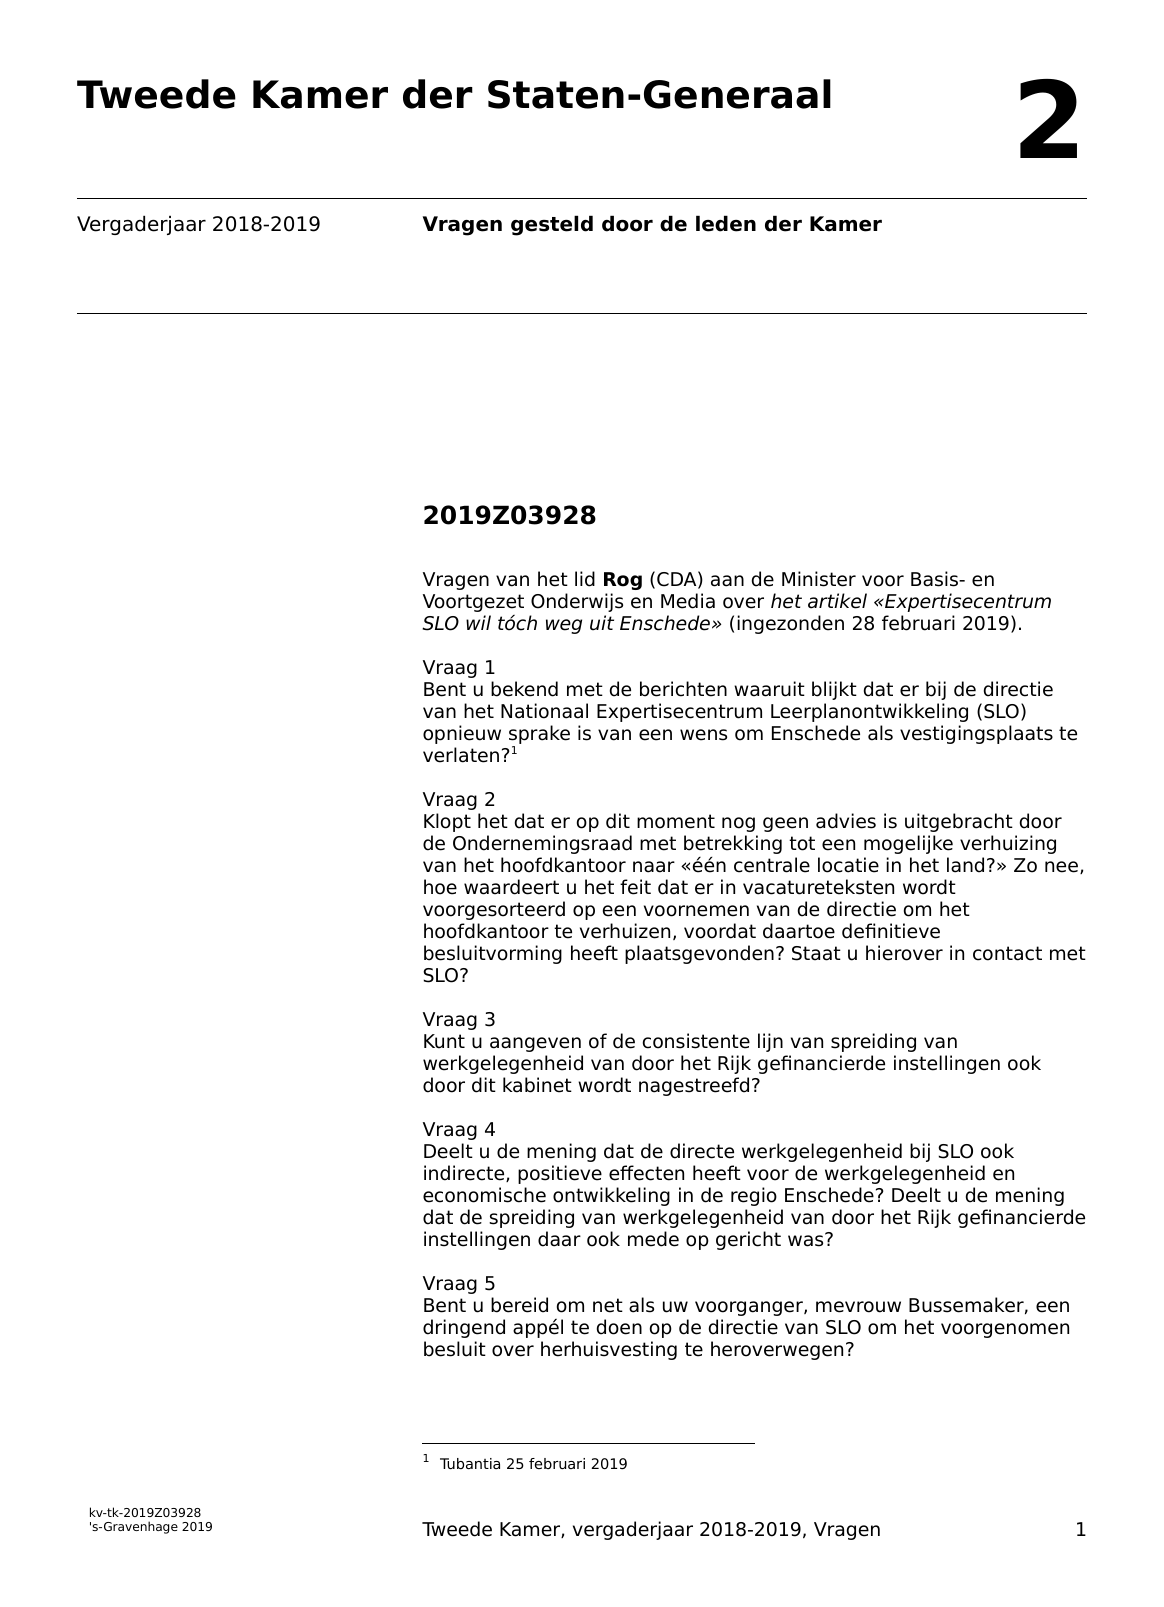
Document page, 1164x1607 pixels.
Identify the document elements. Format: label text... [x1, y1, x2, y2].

text Tubantia 25 februari 2019 [422, 1452, 1087, 1474]
text 's-Gravenhage 2019 [88, 1520, 323, 1534]
text Kunt u aangeven of de consistente lijn van spreiding van werkgelegenheid van door het Rijk gefinancierde instellingen ook door dit kabinet wordt nagestreefd? [422, 1031, 1087, 1097]
text Vraag 2 [422, 789, 1087, 811]
text Klopt het dat er op dit moment nog geen advies is uitgebracht door de Ondernemingsraad met betrekking tot een mogelijke verhuizing van het hoofdkantoor naar «één centrale locatie in het land?» Zo nee, hoe waardeert u het feit dat er in vacatureteksten wordt voorgesorteerd op een voornemen van de directie om het hoofdkantoor te verhuizen, voordat daartoe definitieve besluitvorming heeft plaatsgevonden? Staat u hierover in contact met SLO? [422, 811, 1087, 987]
table_header 2 [886, 59, 1087, 198]
table_header Tweede Kamer der Staten-Generaal [77, 59, 886, 198]
text Vraag 3 [422, 1009, 1087, 1031]
text Bent u bekend met de berichten waaruit blijkt dat er bij de directie van het Nationaal Expertisecentrum Leerplanontwikkeling (SLO) opnieuw sprake is van een wens om Enschede als vestigingsplaats te verlaten? [422, 679, 1087, 767]
text Vraag 5 [422, 1273, 1087, 1295]
text Deelt u de mening dat de directe werkgelegenheid bij SLO ook indirecte, positieve effecten heeft voor de werkgelegenheid en economische ontwikkeling in de regio Enschede? Deelt u de mening dat de spreiding van werkgelegenheid van door het Rijk gefinancierde instellingen daar ook mede op gericht was? [422, 1141, 1087, 1251]
text Vragen van het lid Rog (CDA) aan de Minister voor Basis- en Voortgezet Onderwijs en Media over het artikel «Expertisecentrum SLO wil tóch weg uit Enschede» (ingezonden 28 februari 2019). [422, 569, 1087, 635]
table_cell Vergaderjaar 2018-2019 [77, 199, 422, 313]
text 2019Z03928 [422, 501, 1087, 531]
text kv-tk-2019Z03928 [88, 1506, 323, 1520]
table_cell Vragen gesteld door de leden der Kamer [422, 199, 1087, 313]
text Vraag 1 [422, 657, 1087, 679]
text Vraag 4 [422, 1119, 1087, 1141]
text Bent u bereid om net als uw voorganger, mevrouw Bussemaker, een dringend appél te doen op de directie van SLO om het voorgenomen besluit over herhuisvesting te heroverwegen? [422, 1295, 1087, 1361]
